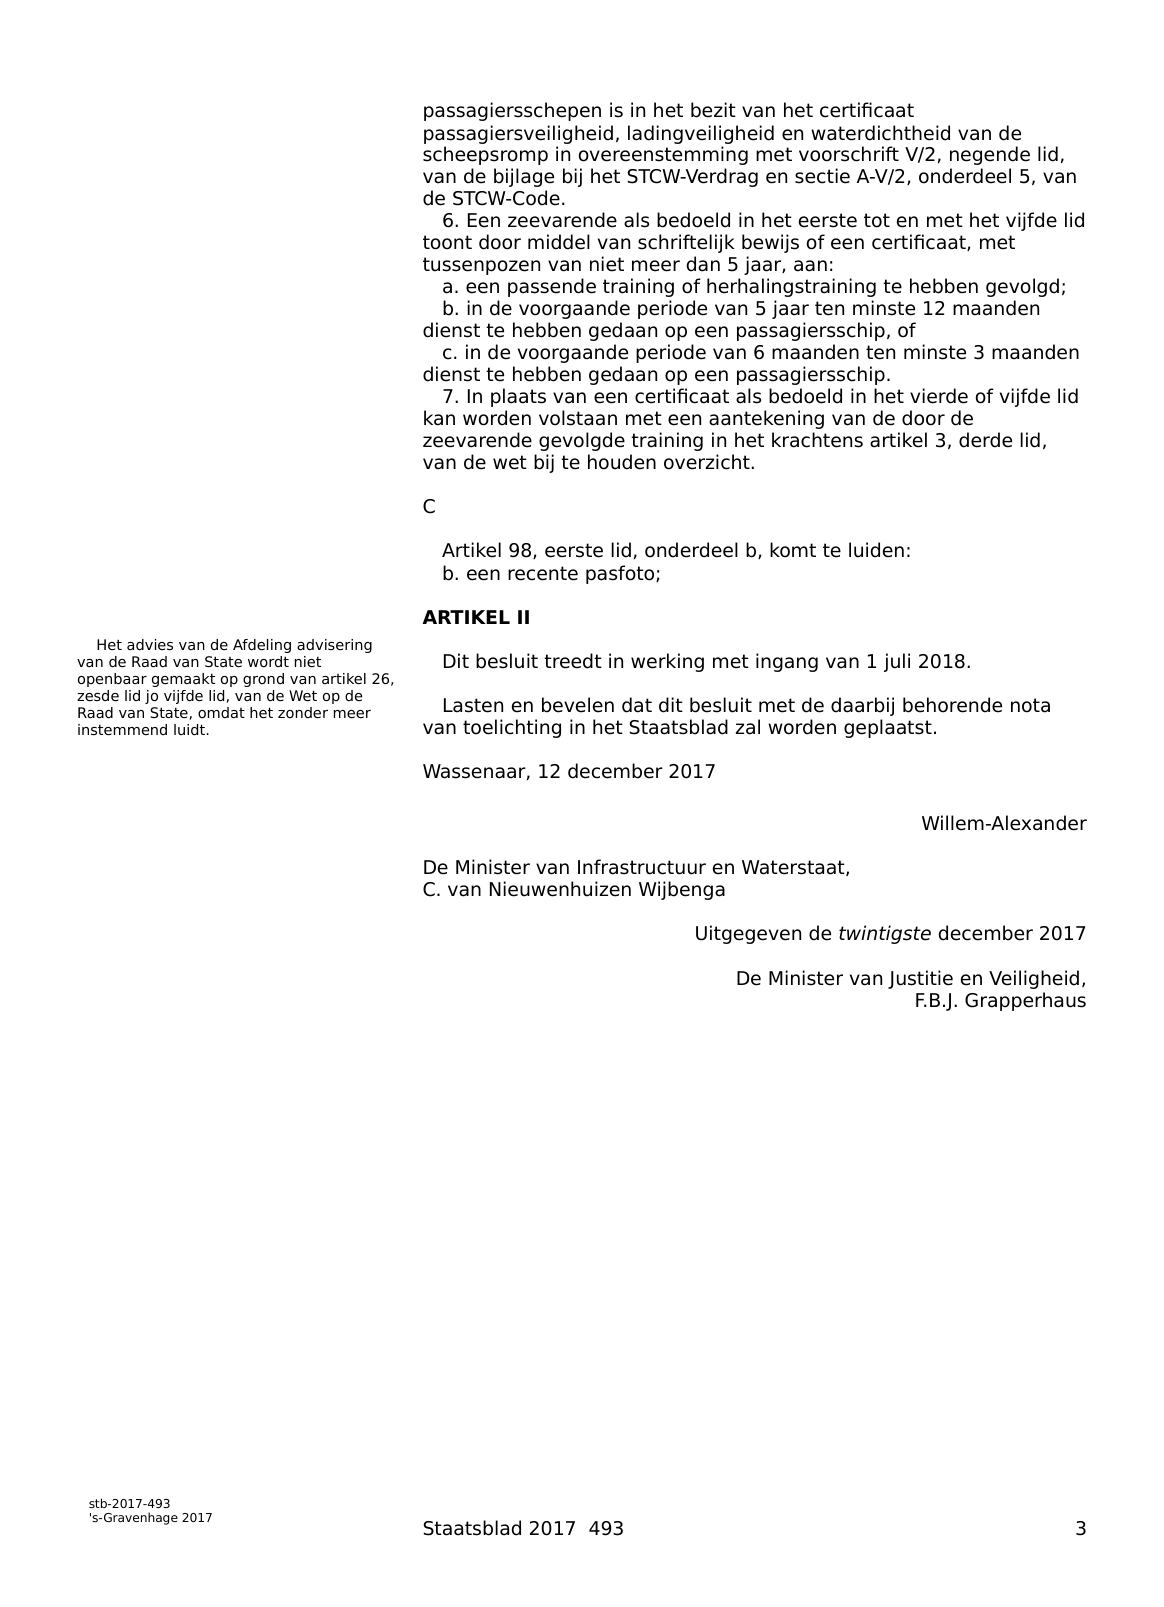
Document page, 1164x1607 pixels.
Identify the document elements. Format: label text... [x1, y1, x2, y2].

text Dit besluit treedt in werking met ingang van 1 juli 2018. [422, 651, 1087, 673]
text stb-2017-493 [88, 1497, 323, 1511]
text 6. Een zeevarende als bedoeld in het eerste tot en met het vijfde lid toont door middel van schriftelijk bewijs of een certificaat, met tussenpozen van niet meer dan 5 jaar, aan: [422, 210, 1087, 276]
text 's-Gravenhage 2017 [88, 1511, 323, 1525]
text c. in de voorgaande periode van 6 maanden ten minste 3 maanden dienst te hebben gedaan op een passagiersschip. [422, 342, 1087, 386]
text Uitgegeven de twintigste december 2017 [422, 923, 1087, 945]
text Lasten en bevelen dat dit besluit met de daarbij behorende nota van toelichting in het Staatsblad zal worden geplaatst. [422, 695, 1087, 739]
text passagiersschepen is in het bezit van het certificaat passagiersveiligheid, ladingveiligheid en waterdichtheid van de scheepsromp in overeenstemming met voorschrift V/2, negende lid, van de bijlage bij het STCW-Verdrag en sectie A-V/2, onderdeel 5, van de STCW-Code. [422, 100, 1087, 210]
text 7. In plaats van een certificaat als bedoeld in het vierde of vijfde lid kan worden volstaan met een aantekening van de door de zeevarende gevolgde training in het krachtens artikel 3, derde lid, van de wet bij te houden overzicht. [422, 386, 1087, 474]
text Wassenaar, 12 december 2017 [422, 761, 1087, 783]
text Willem-Alexander [422, 813, 1087, 835]
text De Minister van Justitie en Veiligheid, F.B.J. Grapperhaus [422, 967, 1087, 1011]
subtitle ARTIKEL II [422, 607, 1087, 628]
text De Minister van Infrastructuur en Waterstaat, C. van Nieuwenhuizen Wijbenga [422, 857, 1087, 901]
text C [422, 496, 1087, 518]
text Artikel 98, eerste lid, onderdeel b, komt te luiden: [422, 540, 1087, 562]
text a. een passende training of herhalingstraining te hebben gevolgd; [422, 276, 1087, 298]
text b. in de voorgaande periode van 5 jaar ten minste 12 maanden dienst te hebben gedaan op een passagiersschip, of [422, 298, 1087, 342]
text b. een recente pasfoto; [422, 562, 1087, 584]
text Het advies van de Afdeling advisering van de Raad van State wordt niet openbaar gemaakt op grond van artikel 26, zesde lid jo vijfde lid, van de Wet op de Raad van State, omdat het zonder meer instemmend luidt. [77, 637, 396, 739]
